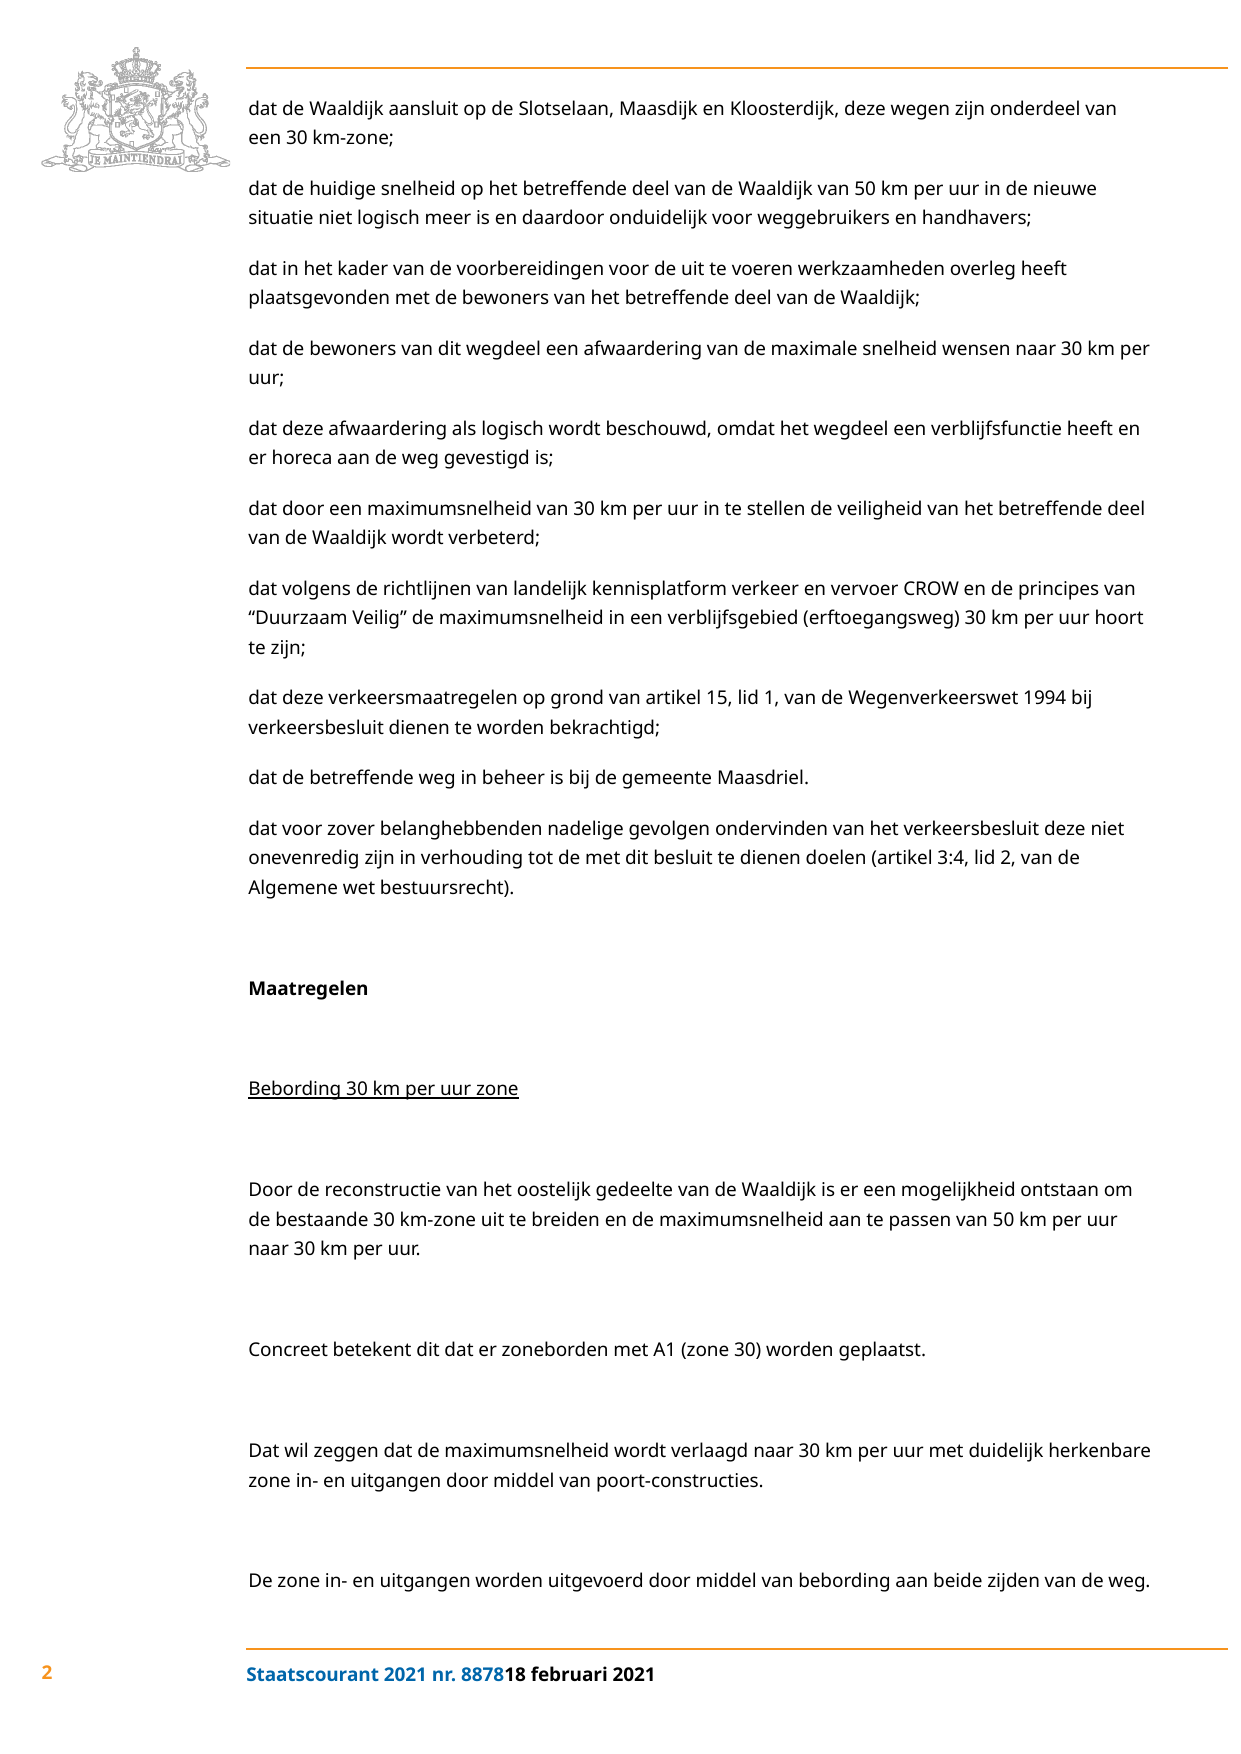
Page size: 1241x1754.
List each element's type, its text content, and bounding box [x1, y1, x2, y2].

text dat volgens de richtlijnen van landelijk kennisplatform verkeer en vervoer CROW en de principes van “Duurzaam Veilig” de maximumsnelheid in een verblijfsgebied (erftoegangsweg) 30 km per uur hoort te zijn; [248, 575, 1152, 660]
text dat de betreffende weg in beheer is bij de gemeente Maasdriel. [248, 764, 1152, 790]
picture [41, 47, 231, 172]
text Dat wil zeggen dat de maximumsnelheid wordt verlaagd naar 30 km per uur met duidelijk herkenbare zone in- en uitgangen door middel van poort-constructies. [248, 1437, 1152, 1493]
text Door de reconstructie van het oostelijk gedeelte van de Waaldijk is er een mogelijkheid ontstaan om de bestaande 30 km-zone uit te breiden en de maximumsnelheid aan te passen van 50 km per uur naar 30 km per uur. [248, 1176, 1152, 1261]
text De zone in- en uitgangen worden uitgevoerd door middel van bebording aan beide zijden van de weg. [248, 1568, 1152, 1593]
text dat deze afwaardering als logisch wordt beschouwd, omdat het wegdeel een verblijfsfunctie heeft en er horeca aan de weg gevestigd is; [248, 415, 1152, 470]
text dat door een maximumsnelheid van 30 km per uur in te stellen de veiligheid van het betreffende deel van de Waaldijk wordt verbeterd; [248, 495, 1152, 550]
text Concreet betekent dit dat er zoneborden met A1 (zone 30) worden geplaatst. [248, 1336, 1152, 1362]
text dat de Waaldijk aansluit op de Slotselaan, Maasdijk en Kloosterdijk, deze wegen zijn onderdeel van een 30 km-zone; [248, 95, 1152, 150]
text dat deze verkeersmaatregelen op grond van artikel 15, lid 1, van de Wegenverkeerswet 1994 bij verkeersbesluit dienen te worden bekrachtigd; [248, 684, 1152, 740]
text Bebording 30 km per uur zone [248, 1076, 1152, 1101]
text dat de huidige snelheid op het betreffende deel van de Waaldijk van 50 km per uur in de nieuwe situatie niet logisch meer is en daardoor onduidelijk voor weggebruikers en handhavers; [248, 175, 1152, 230]
text dat de bewoners van dit wegdeel een afwaardering van de maximale snelheid wensen naar 30 km per uur; [248, 335, 1152, 390]
text Maatregelen [248, 975, 1152, 1001]
text dat in het kader van de voorbereidingen voor de uit te voeren werkzaamheden overleg heeft plaatsgevonden met de bewoners van het betreffende deel van de Waaldijk; [248, 255, 1152, 310]
text dat voor zover belanghebbenden nadelige gevolgen ondervinden van het verkeersbesluit deze niet onevenredig zijn in verhouding tot de met dit besluit te dienen doelen (artikel 3:4, lid 2, van de Algemene wet bestuursrecht). [248, 815, 1152, 900]
